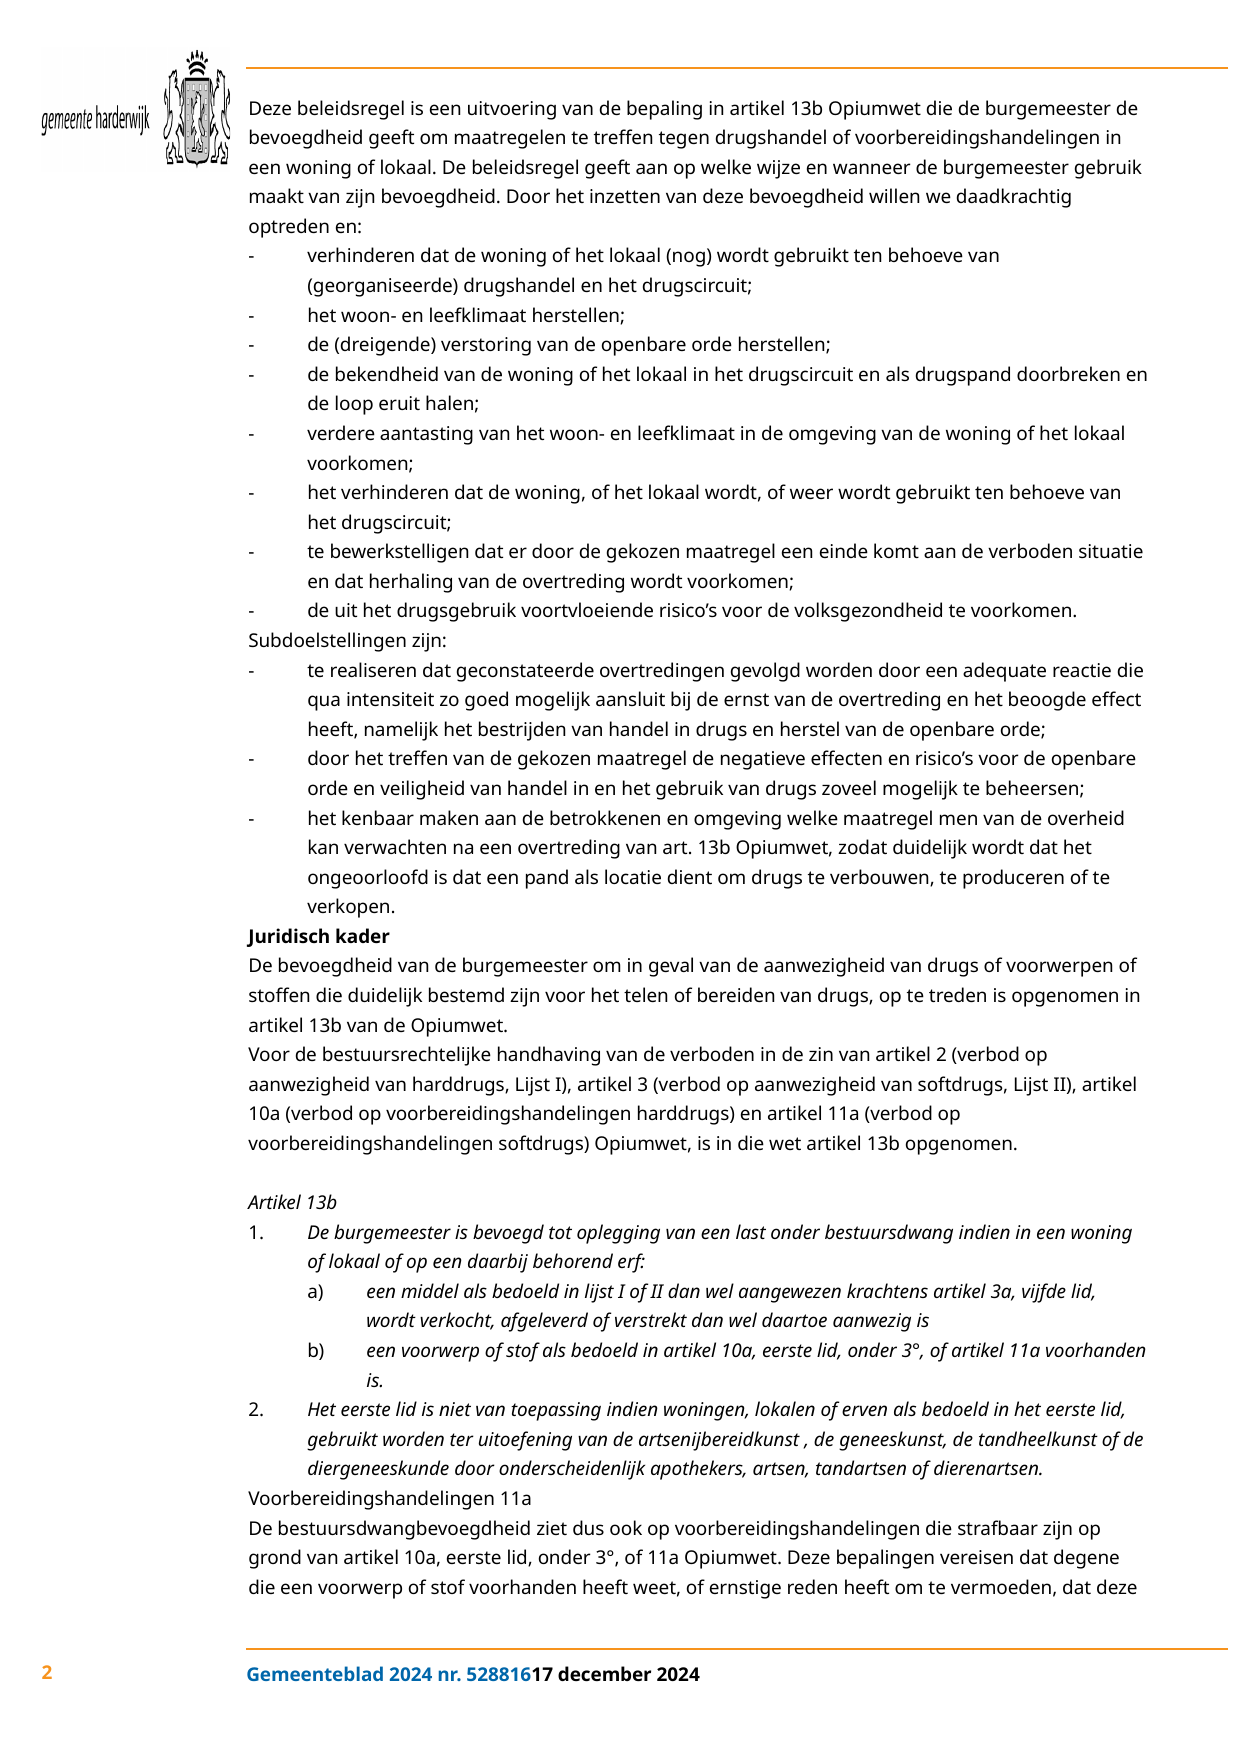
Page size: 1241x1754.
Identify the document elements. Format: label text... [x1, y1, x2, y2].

text Deze beleidsregel is een uitvoering van de bepaling in artikel 13b Opiumwet die de burgemeester de bevoegdheid geeft om maatregelen te treffen tegen drugshandel of voorbereidingshandelingen in een woning of lokaal. De beleidsregel geeft aan op welke wijze en wanneer de burgemeester gebruik maakt van zijn bevoegdheid. Door het inzetten van deze bevoegdheid willen we daadkrachtig optreden en: [248, 95, 1152, 239]
list Het eerste lid is niet van toepassing indien woningen, lokalen of erven als bedoeld in het eerste lid, gebruikt worden ter uitoefening van de artsenijbereidkunst , de geneeskunst, de tandheelkunst of de diergeneeskunde door onderscheidenlijk apothekers, artsen, tandartsen of dierenartsen. [248, 1396, 1152, 1481]
list een voorwerp of stof als bedoeld in artikel 10a, eerste lid, onder 3°, of artikel 11a voorhanden is. [307, 1337, 1152, 1393]
list verdere aantasting van het woon- en leefklimaat in de omgeving van de woning of het lokaal voorkomen; [248, 420, 1152, 476]
text Subdoelstellingen zijn: [248, 627, 1152, 653]
picture [41, 47, 231, 172]
text De bestuursdwangbevoegdheid ziet dus ook op voorbereidingshandelingen die strafbaar zijn op grond van artikel 10a, eerste lid, onder 3°, of 11a Opiumwet. Deze bepalingen vereisen dat degene die een voorwerp of stof voorhanden heeft weet, of ernstige reden heeft om te vermoeden, dat deze [248, 1515, 1152, 1600]
list te bewerkstelligen dat er door de gekozen maatregel een einde komt aan de verboden situatie en dat herhaling van de overtreding wordt voorkomen; [248, 538, 1152, 594]
text Voor de bestuursrechtelijke handhaving van de verboden in de zin van artikel 2 (verbod op aanwezigheid van harddrugs, Lijst I), artikel 3 (verbod op aanwezigheid van softdrugs, Lijst II), artikel 10a (verbod op voorbereidingshandelingen harddrugs) en artikel 11a (verbod op voorbereidingshandelingen softdrugs) Opiumwet, is in die wet artikel 13b opgenomen. [248, 1041, 1152, 1156]
list te realiseren dat geconstateerde overtredingen gevolgd worden door een adequate reactie die qua intensiteit zo goed mogelijk aansluit bij de ernst van de overtreding en het beoogde effect heeft, namelijk het bestrijden van handel in drugs en herstel van de openbare orde; [248, 657, 1152, 742]
list het woon- en leefklimaat herstellen; [248, 302, 1152, 328]
list de bekendheid van de woning of het lokaal in het drugscircuit en als drugspand doorbreken en de loop eruit halen; [248, 361, 1152, 416]
list het kenbaar maken aan de betrokkenen en omgeving welke maatregel men van de overheid kan verwachten na een overtreding van art. 13b Opiumwet, zodat duidelijk wordt dat het ongeoorloofd is dat een pand als locatie dient om drugs te verbouwen, te produceren of te verkopen. [248, 805, 1152, 919]
list verhinderen dat de woning of het lokaal (nog) wordt gebruikt ten behoeve van (georganiseerde) drugshandel en het drugscircuit; [248, 243, 1152, 298]
text Juridisch kader [248, 923, 1152, 949]
text Artikel 13b [248, 1189, 1152, 1215]
list de (dreigende) verstoring van de openbare orde herstellen; [248, 331, 1152, 357]
text Voorbereidingshandelingen 11a [248, 1485, 1152, 1511]
list De burgemeester is bevoegd tot oplegging van een last onder bestuursdwang indien in een woning of lokaal of op een daarbij behorend erf: [248, 1219, 1152, 1274]
list het verhinderen dat de woning, of het lokaal wordt, of weer wordt gebruikt ten behoeve van het drugscircuit; [248, 479, 1152, 535]
list een middel als bedoeld in lijst I of II dan wel aangewezen krachtens artikel 3a, vijfde lid, wordt verkocht, afgeleverd of verstrekt dan wel daartoe aanwezig is [307, 1278, 1152, 1333]
text De bevoegdheid van de burgemeester om in geval van de aanwezigheid van drugs of voorwerpen of stoffen die duidelijk bestemd zijn voor het telen of bereiden van drugs, op te treden is opgenomen in artikel 13b van de Opiumwet. [248, 953, 1152, 1038]
list de uit het drugsgebruik voortvloeiende risico’s voor de volksgezondheid te voorkomen. [248, 598, 1152, 623]
list door het treffen van de gekozen maatregel de negatieve effecten en risico’s voor de openbare orde en veiligheid van handel in en het gebruik van drugs zoveel mogelijk te beheersen; [248, 746, 1152, 801]
